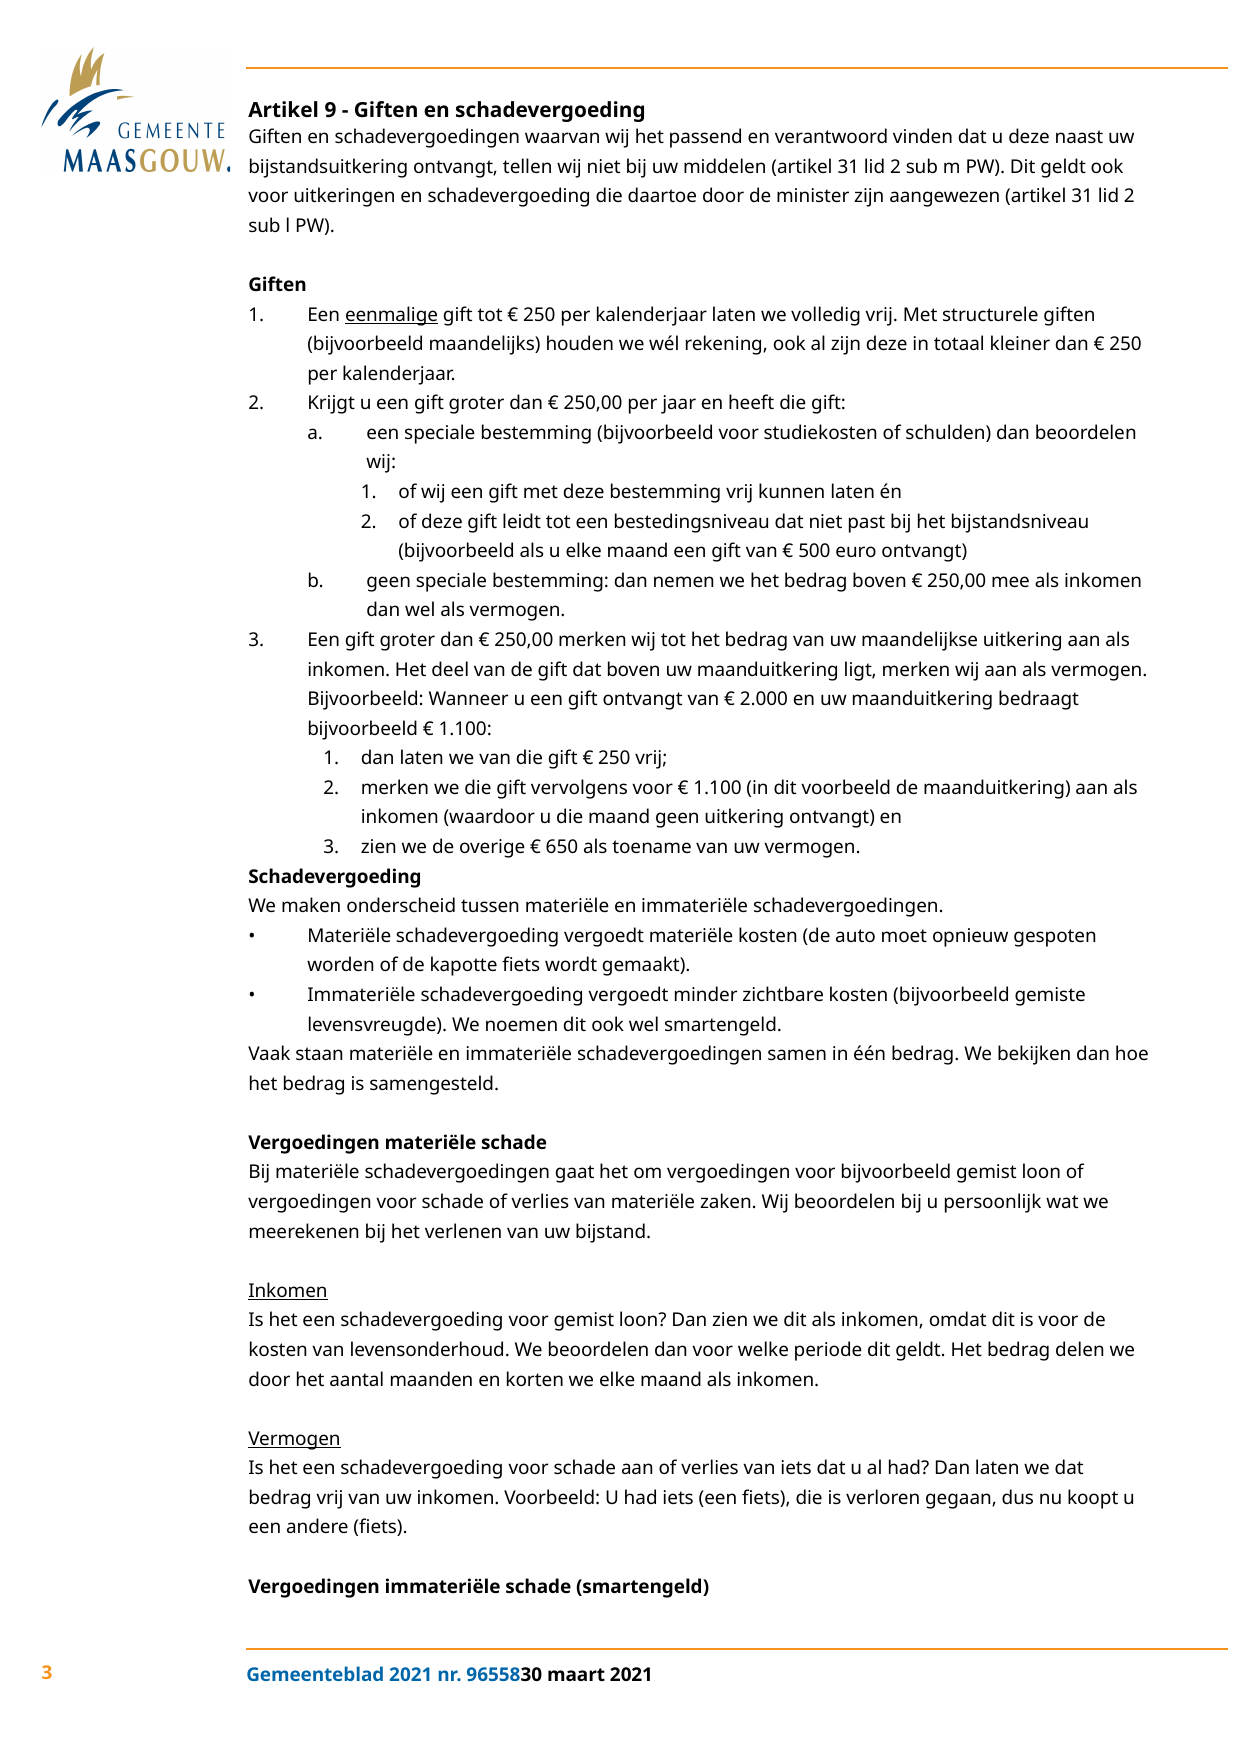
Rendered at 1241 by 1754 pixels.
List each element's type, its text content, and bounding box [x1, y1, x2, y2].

list Krijgt u een gift groter dan € 250,00 per jaar en heeft die gift: [248, 389, 1152, 415]
text Vergoedingen materiële schade [248, 1129, 1152, 1155]
list zien we de overige € 650 als toename van uw vermogen. [323, 833, 1152, 859]
text Schadevergoeding [248, 863, 1152, 888]
list dan laten we van die gift € 250 vrij; [323, 744, 1152, 770]
list geen speciale bestemming: dan nemen we het bedrag boven € 250,00 mee als inkomen dan wel als vermogen. [307, 567, 1152, 622]
list merken we die gift vervolgens voor € 1.100 (in dit voorbeeld de maanduitkering) aan als inkomen (waardoor u die maand geen uitkering ontvangt) en [323, 774, 1152, 829]
list Bijvoorbeeld: Wanneer u een gift ontvangt van € 2.000 en uw maanduitkering bedraagt bijvoorbeeld € 1.100: [248, 685, 1152, 741]
list Een gift groter dan € 250,00 merken wij tot het bedrag van uw maandelijkse uitkering aan als inkomen. Het deel van de gift dat boven uw maanduitkering ligt, merken wij aan als vermogen. [248, 626, 1152, 681]
list of wij een gift met deze bestemming vrij kunnen laten én [361, 478, 1152, 504]
text Artikel 9 - Giften en schadevergoeding [248, 95, 1152, 123]
text Bij materiële schadevergoedingen gaat het om vergoedingen voor bijvoorbeeld gemist loon of vergoedingen voor schade of verlies van materiële zaken. Wij beoordelen bij u persoonlijk wat we meerekenen bij het verlenen van uw bijstand. [248, 1159, 1152, 1243]
text Giften [248, 271, 1152, 297]
text We maken onderscheid tussen materiële en immateriële schadevergoedingen. [248, 892, 1152, 918]
text Giften en schadevergoedingen waarvan wij het passend en verantwoord vinden dat u deze naast uw bijstandsuitkering ontvangt, tellen wij niet bij uw middelen (artikel 31 lid 2 sub m PW). Dit geldt ook voor uitkeringen en schadevergoeding die daartoe door de minister zijn aangewezen (artikel 31 lid 2 sub l PW). [248, 123, 1152, 238]
text Inkomen [248, 1277, 1152, 1303]
list Immateriële schadevergoeding vergoedt minder zichtbare kosten (bijvoorbeeld gemiste levensvreugde). We noemen dit ook wel smartengeld. [248, 981, 1152, 1036]
text Is het een schadevergoeding voor schade aan of verlies van iets dat u al had? Dan laten we dat bedrag vrij van uw inkomen. Voorbeeld: U had iets (een fiets), die is verloren gegaan, dus nu koopt u een andere (fiets). [248, 1454, 1152, 1539]
text Is het een schadevergoeding voor gemist loon? Dan zien we dit als inkomen, omdat dit is voor de kosten van levensonderhoud. We beoordelen dan voor welke periode dit geldt. Het bedrag delen we door het aantal maanden en korten we elke maand als inkomen. [248, 1307, 1152, 1391]
list of deze gift leidt tot een bestedingsniveau dat niet past bij het bijstandsniveau (bijvoorbeeld als u elke maand een gift van € 500 euro ontvangt) [361, 508, 1152, 563]
text Vergoedingen immateriële schade (smartengeld) [248, 1573, 1152, 1598]
list Een eenmalige gift tot € 250 per kalenderjaar laten we volledig vrij. Met structurele giften (bijvoorbeeld maandelijks) houden we wél rekening, ook al zijn deze in totaal kleiner dan € 250 per kalenderjaar. [248, 301, 1152, 386]
text Vermogen [248, 1425, 1152, 1451]
text Vaak staan materiële en immateriële schadevergoedingen samen in één bedrag. We bekijken dan hoe het bedrag is samengesteld. [248, 1040, 1152, 1096]
list Materiële schadevergoeding vergoedt materiële kosten (de auto moet opnieuw gespoten worden of de kapotte fiets wordt gemaakt). [248, 922, 1152, 977]
list een speciale bestemming (bijvoorbeeld voor studiekosten of schulden) dan beoordelen wij: [307, 419, 1152, 474]
picture [41, 47, 231, 172]
